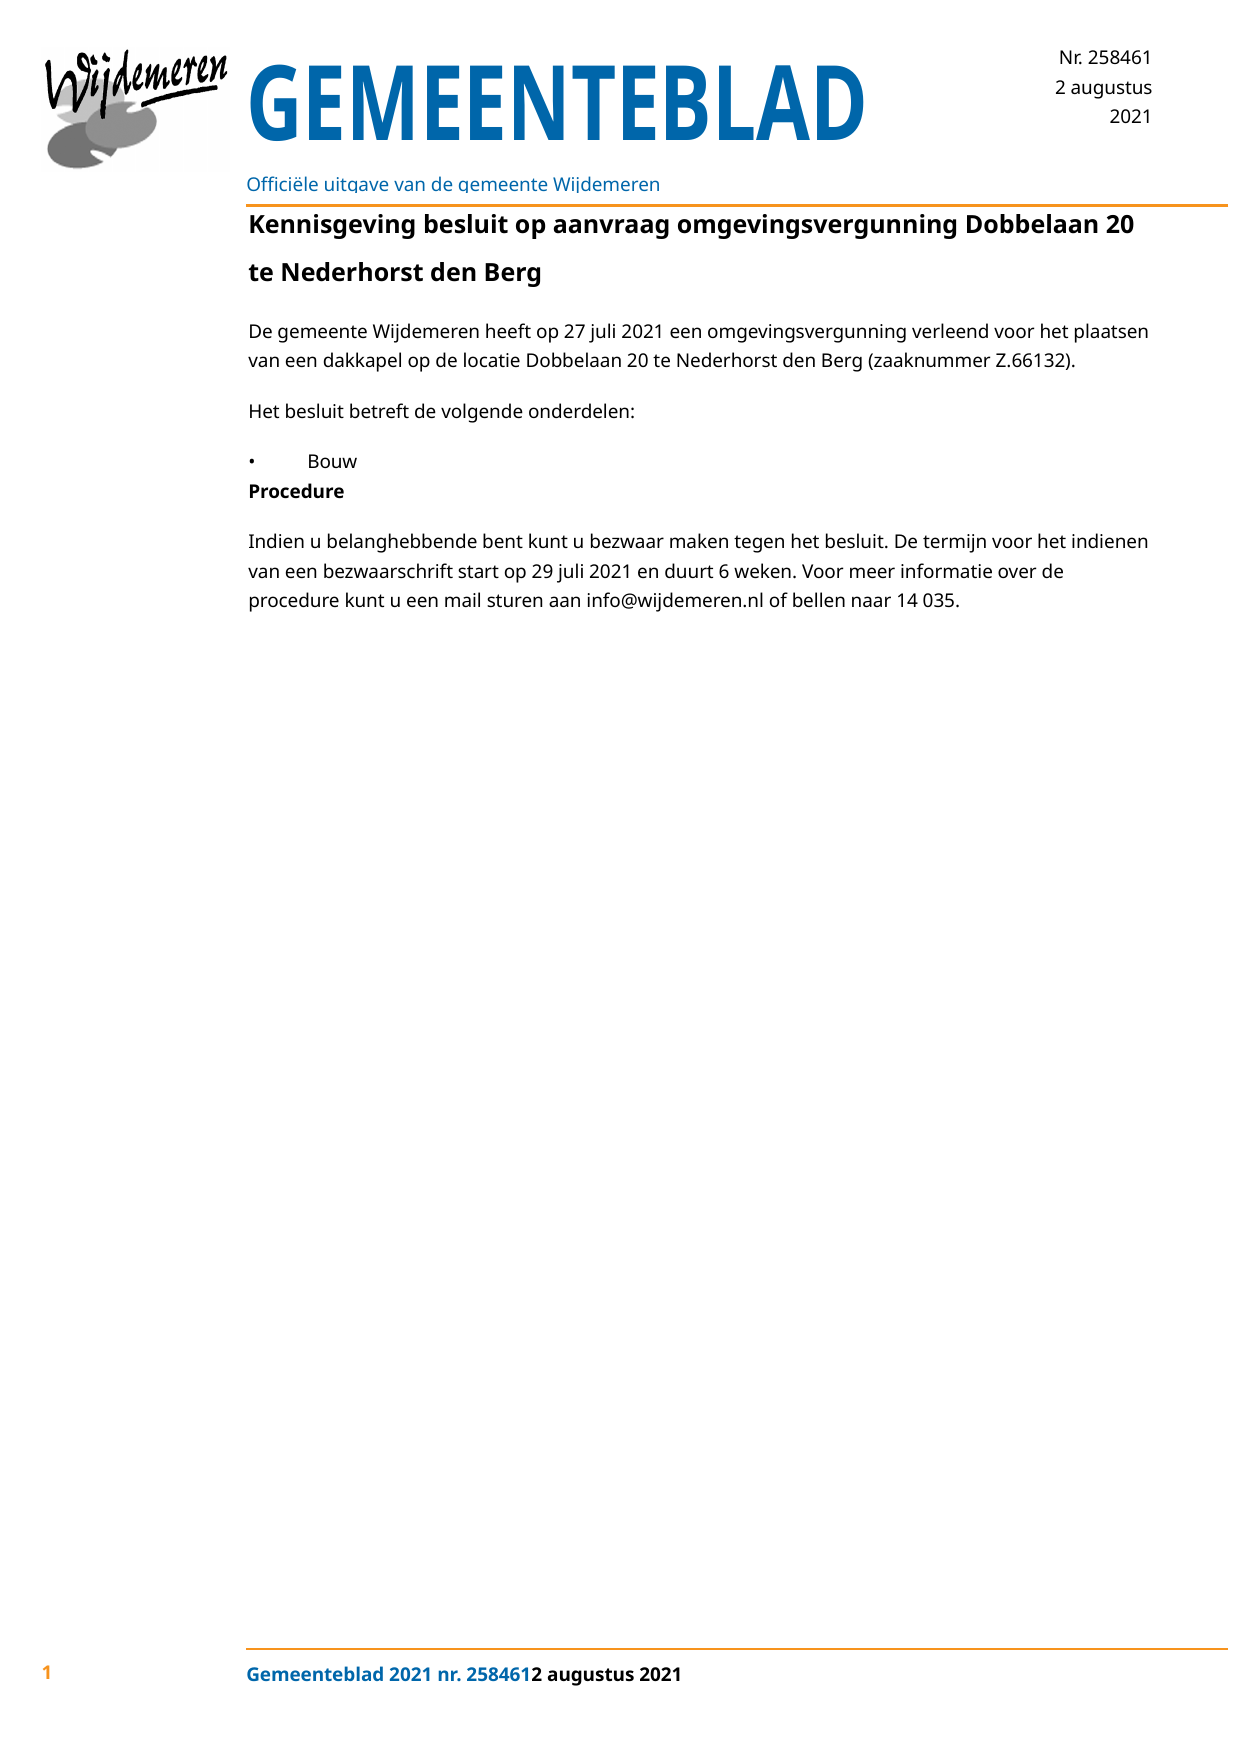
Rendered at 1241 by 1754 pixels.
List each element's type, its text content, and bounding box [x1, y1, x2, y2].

text De gemeente Wijdemeren heeft op 27 juli 2021 een omgevingsvergunning verleend voor het plaatsen van een dakkapel op de locatie Dobbelaan 20 te Nederhorst den Berg (zaaknummer Z.66132). [248, 318, 1152, 373]
picture [41, 47, 231, 172]
text Indien u belanghebbende bent kunt u bezwaar maken tegen het besluit. De termijn voor het indienen van een bezwaarschrift start op 29 juli 2021 en duurt 6 weken. Voor meer informatie over de procedure kunt u een mail sturen aan info@wijdemeren.nl of bellen naar 14 035. [248, 528, 1152, 613]
text Kennisgeving besluit op aanvraag omgevingsvergunning Dobbelaan 20 te Nederhorst den Berg [248, 207, 1152, 288]
text Procedure [248, 478, 1152, 504]
list Bouw [248, 448, 1152, 474]
text Het besluit betreft de volgende onderdelen: [248, 398, 1152, 424]
